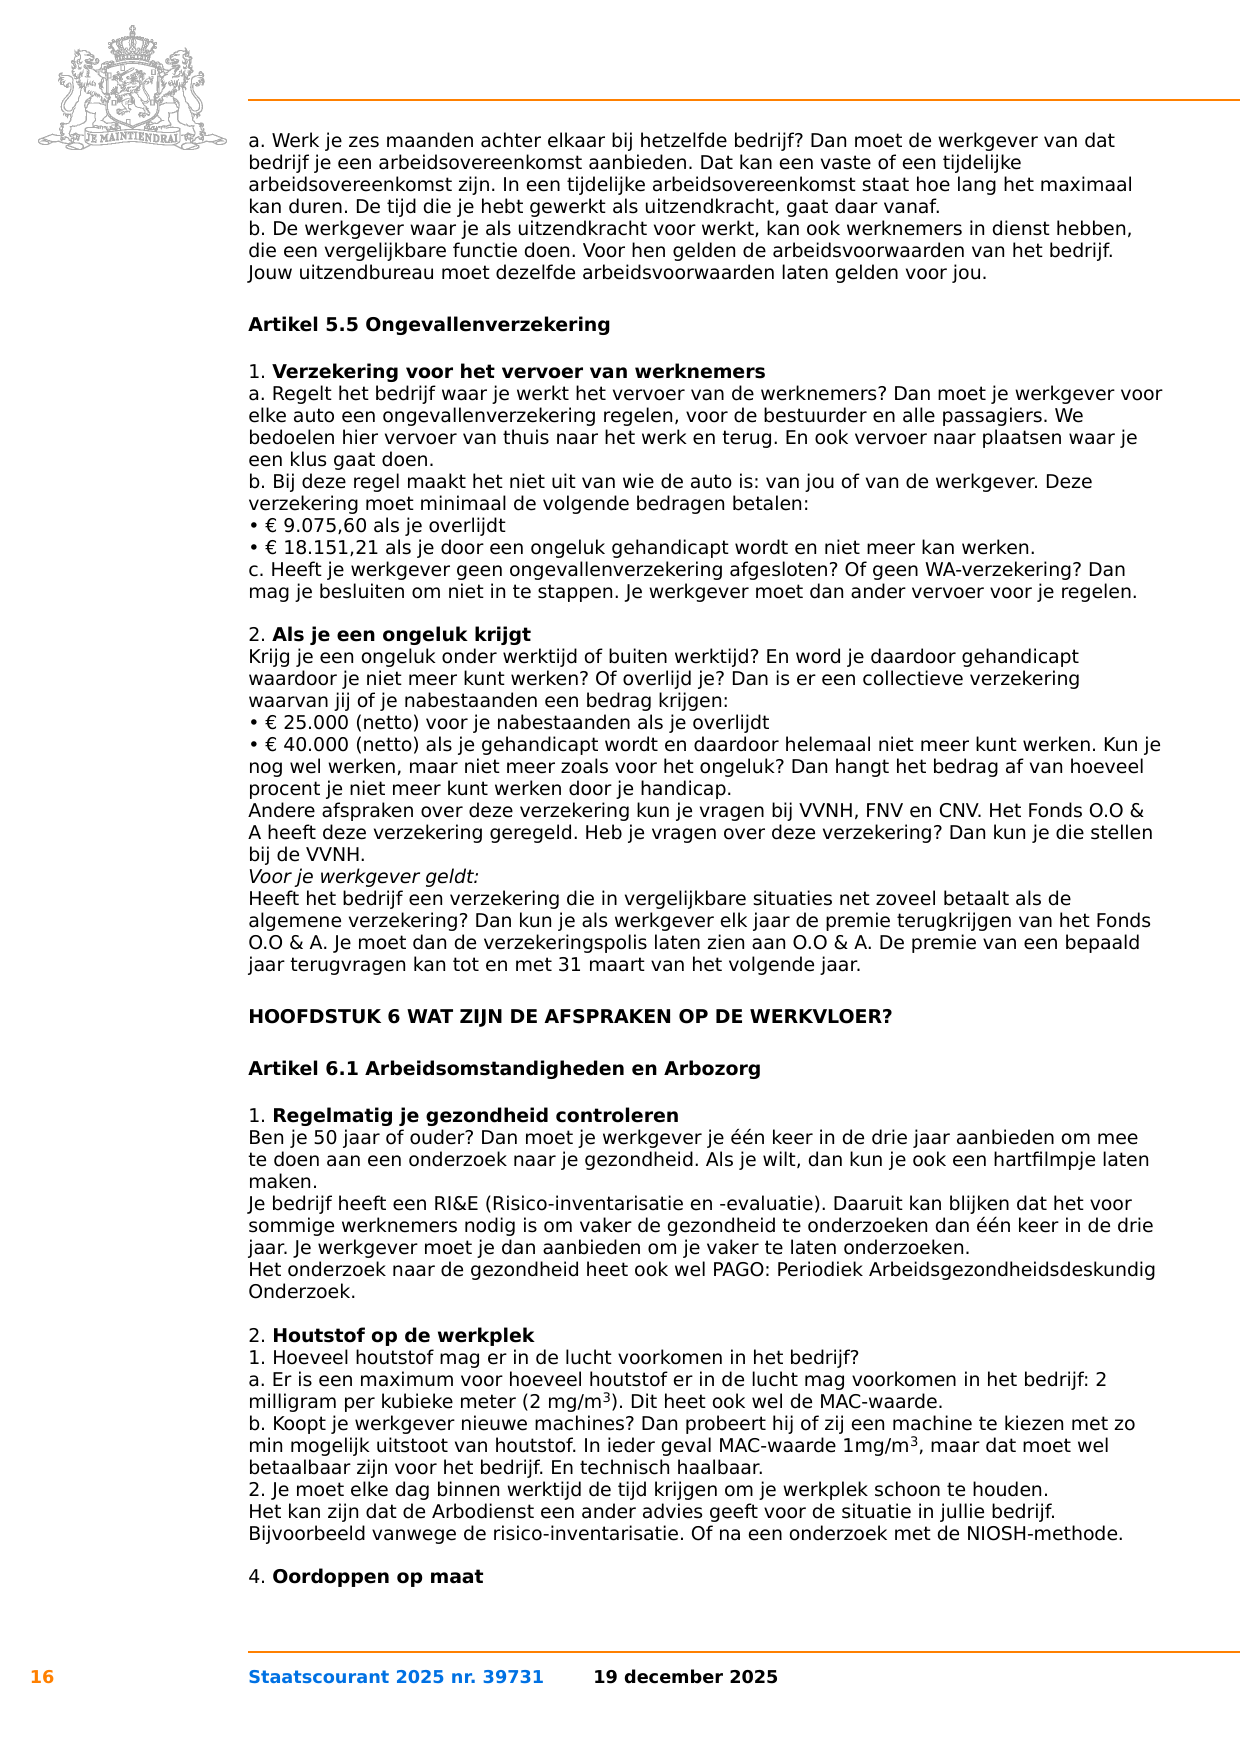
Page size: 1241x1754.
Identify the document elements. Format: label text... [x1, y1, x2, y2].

text Je bedrijf heeft een RI&E (Risico-inventarisatie en -evaluatie). Daaruit kan blijken dat het voor sommige werknemers nodig is om vaker de gezondheid te onderzoeken dan één keer in de drie jaar. Je werkgever moet je dan aanbieden om je vaker te laten onderzoeken. [248, 1193, 1163, 1259]
text 2. Houtstof op de werkplek [248, 1325, 1163, 1347]
text a. Regelt het bedrijf waar je werkt het vervoer van de werknemers? Dan moet je werkgever voor elke auto een ongevallenverzekering regelen, voor de bestuurder en alle passagiers. We bedoelen hier vervoer van thuis naar het werk en terug. En ook vervoer naar plaatsen waar je een klus gaat doen. [248, 383, 1163, 471]
text Krijg je een ongeluk onder werktijd of buiten werktijd? En word je daardoor gehandicapt waardoor je niet meer kunt werken? Of overlijd je? Dan is er een collectieve verzekering waarvan jij of je nabestaanden een bedrag krijgen: [248, 646, 1163, 712]
text b. De werkgever waar je als uitzendkracht voor werkt, kan ook werknemers in dienst hebben, die een vergelijkbare functie doen. Voor hen gelden de arbeidsvoorwaarden van het bedrijf. Jouw uitzendbureau moet dezelfde arbeidsvoorwaarden laten gelden voor jou. [248, 218, 1163, 284]
picture [38, 25, 227, 150]
text 1. Hoeveel houtstof mag er in de lucht voorkomen in het bedrijf? [248, 1347, 1163, 1369]
subtitle HOOFDSTUK 6 WAT ZIJN DE AFSPRAKEN OP DE WERKVLOER? [248, 1006, 1163, 1028]
text 1. Regelmatig je gezondheid controleren [248, 1105, 1163, 1127]
text b. Bij deze regel maakt het niet uit van wie de auto is: van jou of van de werkgever. Deze verzekering moet minimaal de volgende bedragen betalen: [248, 471, 1163, 514]
text a. Er is een maximum voor hoeveel houtstof er in de lucht mag voorkomen in het bedrijf: 2 milligram per kubieke meter (2 mg/m3). Dit heet ook wel de MAC-waarde. [248, 1369, 1163, 1413]
subtitle Artikel 6.1 Arbeidsomstandigheden en Arbozorg [248, 1058, 1163, 1080]
text 1. Verzekering voor het vervoer van werknemers [248, 361, 1163, 383]
text Ben je 50 jaar of ouder? Dan moet je werkgever je één keer in de drie jaar aanbieden om mee te doen aan een onderzoek naar je gezondheid. Als je wilt, dan kun je ook een hartfilmpje laten maken. [248, 1127, 1163, 1193]
text a. Werk je zes maanden achter elkaar bij hetzelfde bedrijf? Dan moet de werkgever van dat bedrijf je een arbeidsovereenkomst aanbieden. Dat kan een vaste of een tijdelijke arbeidsovereenkomst zijn. In een tijdelijke arbeidsovereenkomst staat hoe lang het maximaal kan duren. De tijd die je hebt gewerkt als uitzendkracht, gaat daar vanaf. [248, 130, 1163, 218]
text Het onderzoek naar de gezondheid heet ook wel PAGO: Periodiek Arbeidsgezondheidsdeskundig Onderzoek. [248, 1259, 1163, 1303]
text • € 25.000 (netto) voor je nabestaanden als je overlijdt [248, 712, 1163, 734]
text • € 40.000 (netto) als je gehandicapt wordt en daardoor helemaal niet meer kunt werken. Kun je nog wel werken, maar niet meer zoals voor het ongeluk? Dan hangt het bedrag af van hoeveel procent je niet meer kunt werken door je handicap. [248, 734, 1163, 800]
text • € 9.075,60 als je overlijdt [248, 514, 1163, 537]
text 2. Als je een ongeluk krijgt [248, 624, 1163, 646]
text 4. Oordoppen op maat [248, 1566, 1163, 1588]
text Het kan zijn dat de Arbodienst een ander advies geeft voor de situatie in jullie bedrijf. Bijvoorbeeld vanwege de risico-inventarisatie. Of na een onderzoek met de NIOSH-methode. [248, 1501, 1163, 1544]
text 2. Je moet elke dag binnen werktijd de tijd krijgen om je werkplek schoon te houden. [248, 1478, 1163, 1501]
subtitle Artikel 5.5 Ongevallenverzekering [248, 314, 1163, 336]
text Voor je werkgever geldt: [248, 866, 1163, 888]
text Andere afspraken over deze verzekering kun je vragen bij VVNH, FNV en CNV. Het Fonds O.O & A heeft deze verzekering geregeld. Heb je vragen over deze verzekering? Dan kun je die stellen bij de VVNH. [248, 800, 1163, 866]
text b. Koopt je werkgever nieuwe machines? Dan probeert hij of zij een machine te kiezen met zo min mogelijk uitstoot van houtstof. In ieder geval MAC-waarde 1mg/m3, maar dat moet wel betaalbaar zijn voor het bedrijf. En technisch haalbaar. [248, 1413, 1163, 1478]
text Heeft het bedrijf een verzekering die in vergelijkbare situaties net zoveel betaalt als de algemene verzekering? Dan kun je als werkgever elk jaar de premie terugkrijgen van het Fonds O.O & A. Je moet dan de verzekeringspolis laten zien aan O.O & A. De premie van een bepaald jaar terugvragen kan tot en met 31 maart van het volgende jaar. [248, 888, 1163, 976]
text c. Heeft je werkgever geen ongevallenverzekering afgesloten? Of geen WA-verzekering? Dan mag je besluiten om niet in te stappen. Je werkgever moet dan ander vervoer voor je regelen. [248, 558, 1163, 602]
text • € 18.151,21 als je door een ongeluk gehandicapt wordt en niet meer kan werken. [248, 537, 1163, 558]
